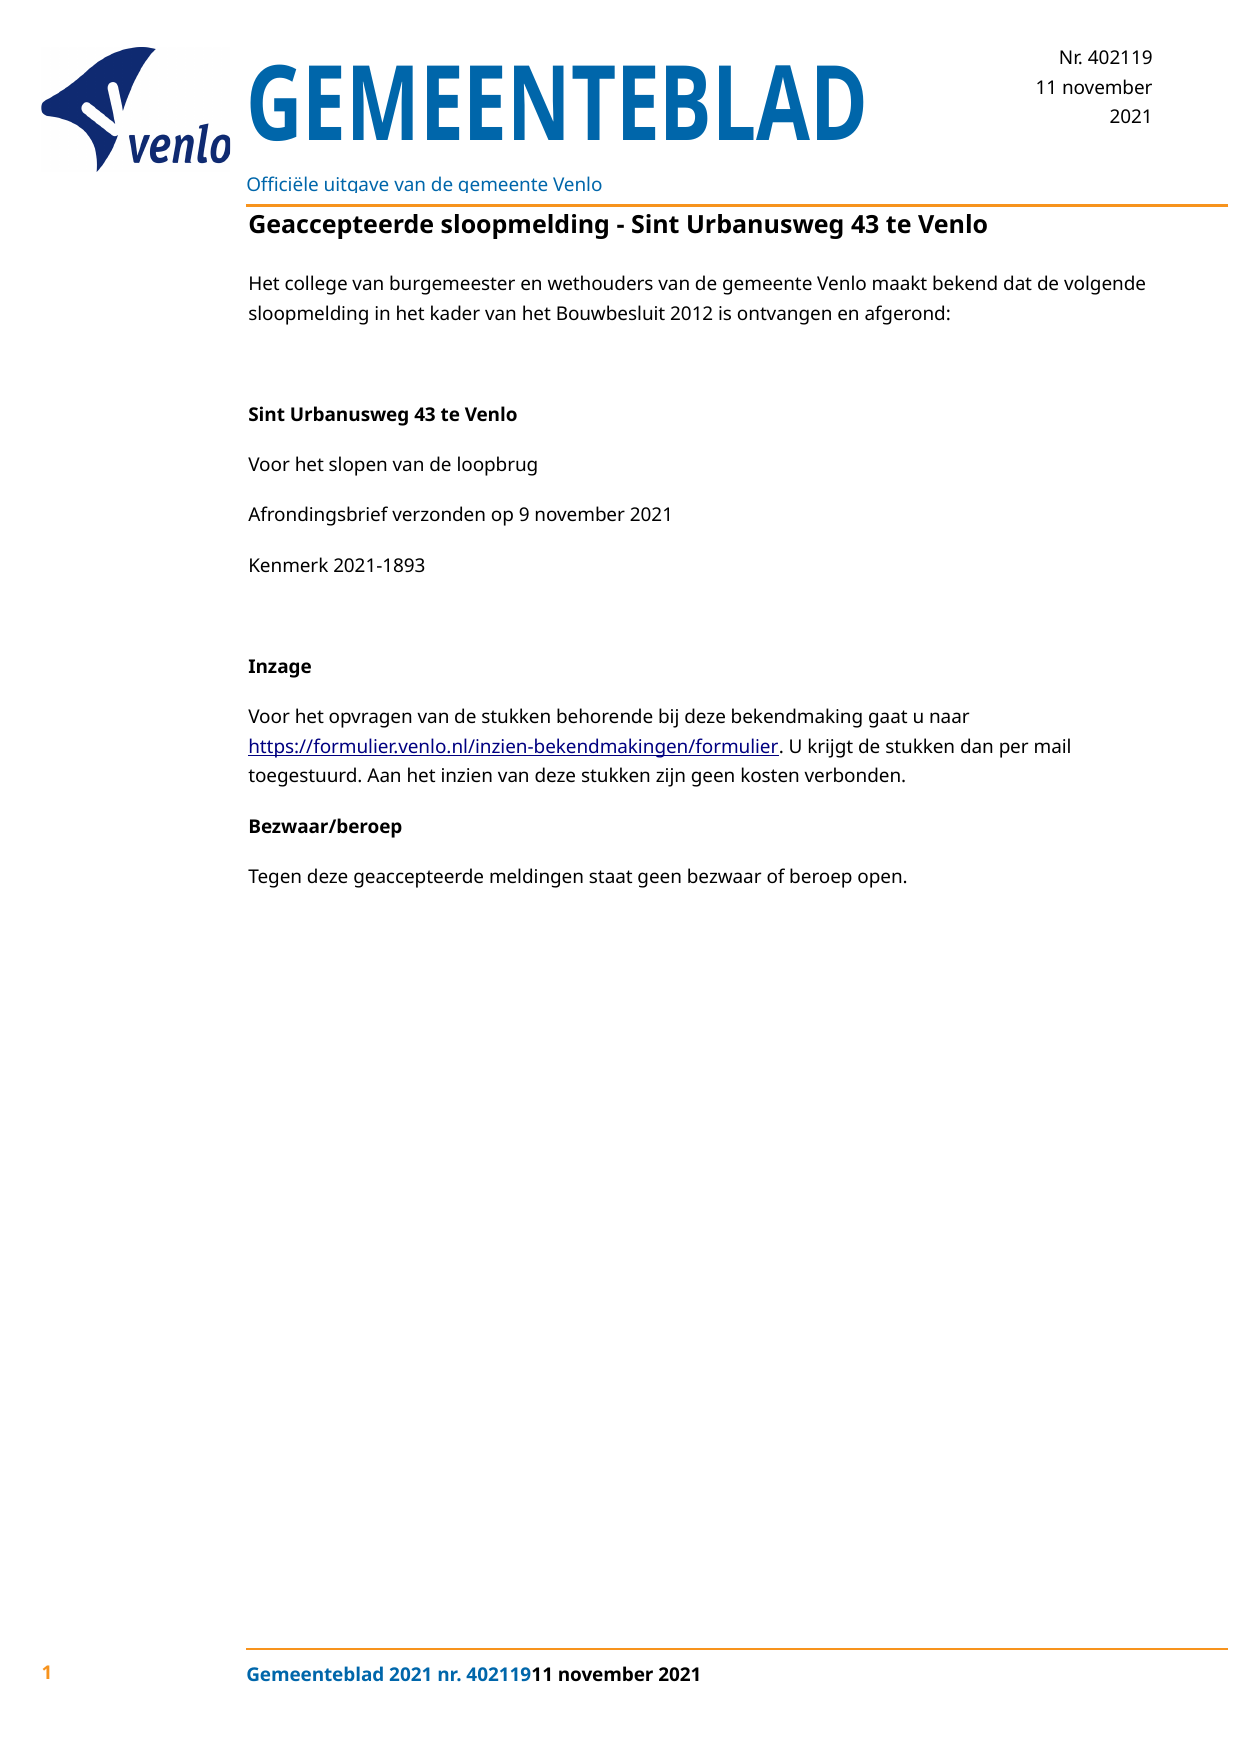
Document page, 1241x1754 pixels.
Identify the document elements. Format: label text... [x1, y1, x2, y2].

text Het college van burgemeester en wethouders van de gemeente Venlo maakt bekend dat de volgende sloopmelding in het kader van het Bouwbesluit 2012 is ontvangen en afgerond: [248, 270, 1152, 326]
text Inzage [248, 653, 1152, 678]
text Tegen deze geaccepteerde meldingen staat geen bezwaar of beroep open. [248, 863, 1152, 889]
text Afrondingsbrief verzonden op 9 november 2021 [248, 502, 1152, 527]
text Sint Urbanusweg 43 te Venlo [248, 401, 1152, 426]
text Geaccepteerde sloopmelding - Sint Urbanusweg 43 te Venlo [248, 207, 1152, 241]
picture [41, 47, 231, 172]
text Voor het slopen van de loopbrug [248, 451, 1152, 477]
text Voor het opvragen van de stukken behorende bij deze bekendmaking gaat u naar https://formulier.venlo.nl/inzien-bekendmakingen/formulier. U krijgt de stukken dan per mail toegestuurd. Aan het inzien van deze stukken zijn geen kosten verbonden. [248, 703, 1152, 788]
text Kenmerk 2021-1893 [248, 552, 1152, 578]
text Bezwaar/beroep [248, 813, 1152, 838]
